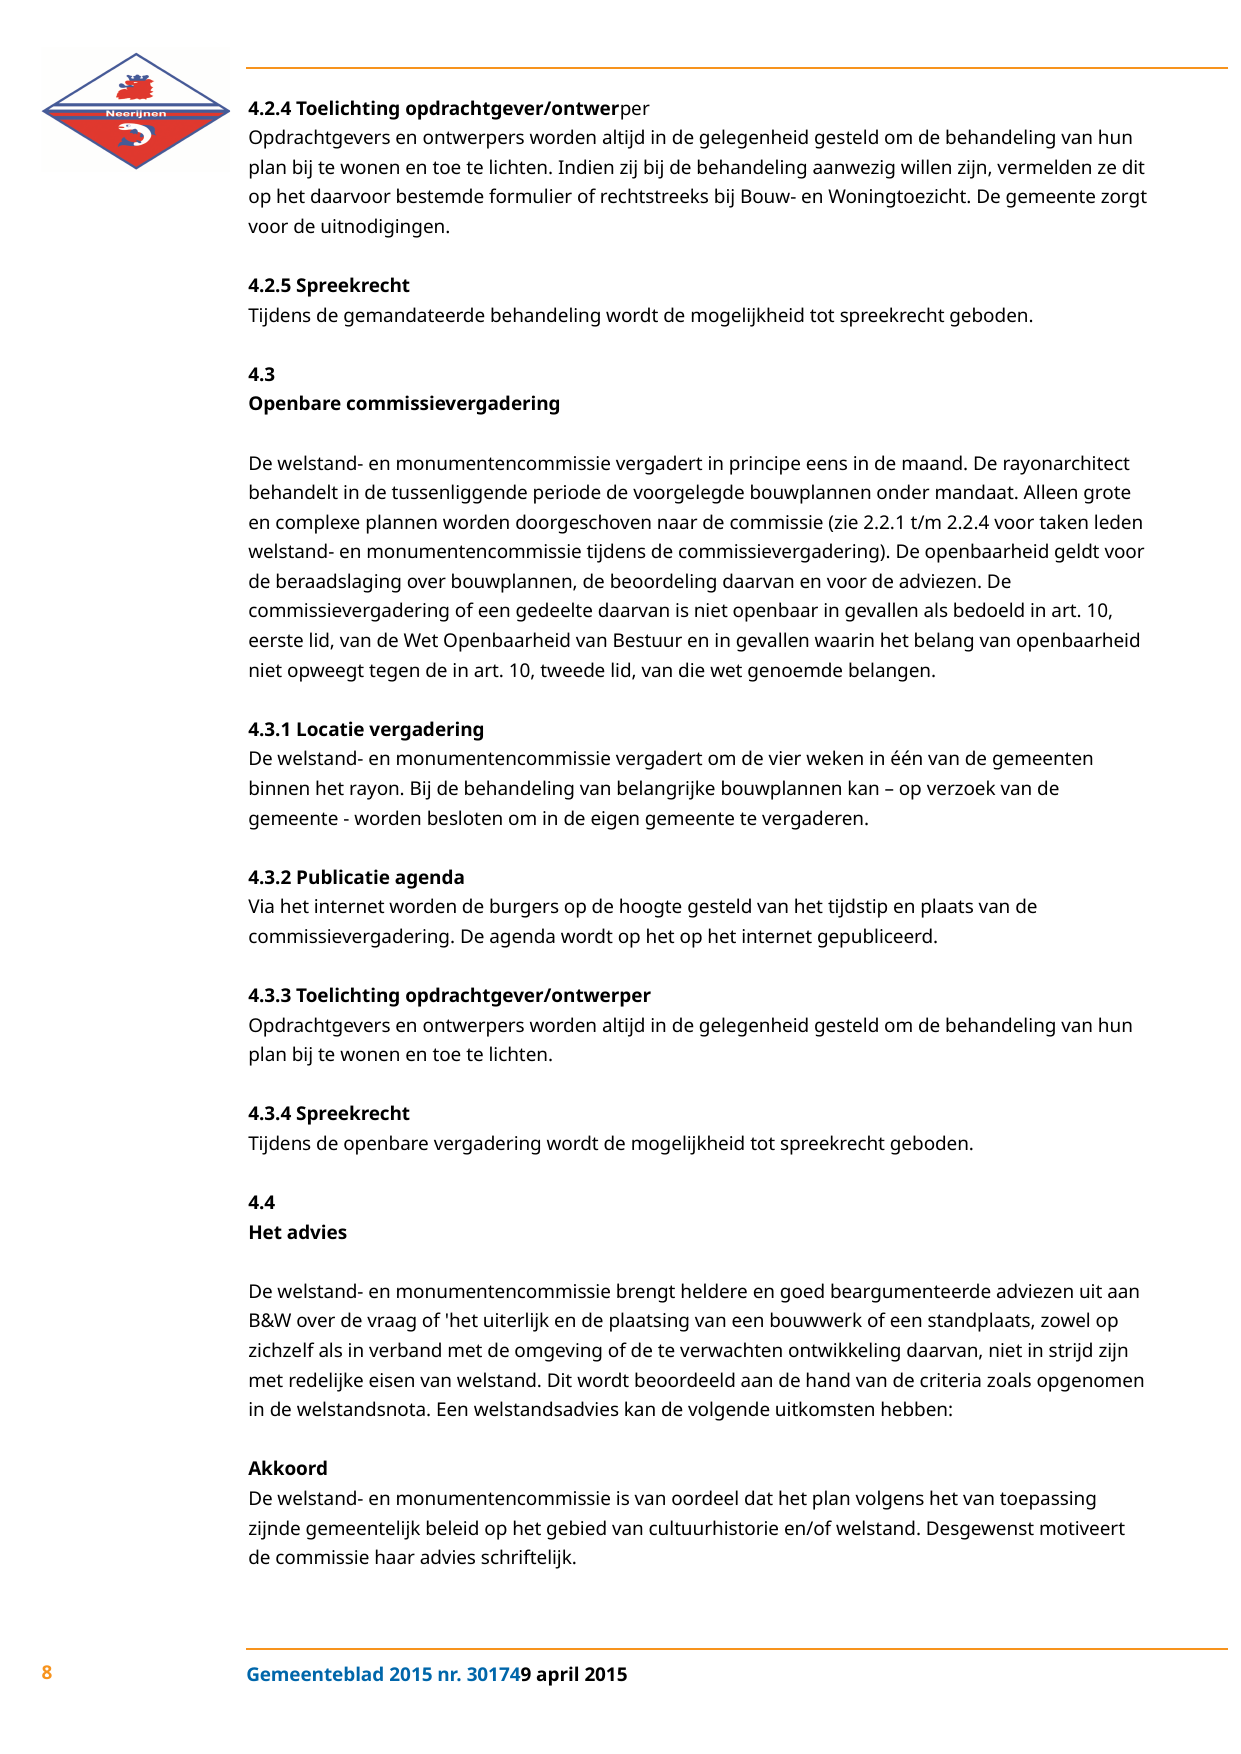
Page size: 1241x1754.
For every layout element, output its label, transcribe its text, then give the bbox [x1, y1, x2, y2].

text Tijdens de openbare vergadering wordt de mogelijkheid tot spreekrecht geboden. [248, 1130, 1152, 1156]
text 4.3.3 Toelichting opdrachtgever/ontwerper [248, 982, 1152, 1008]
text Akkoord [248, 1456, 1152, 1481]
text 4.4 [248, 1189, 1152, 1215]
text De welstand- en monumentencommissie vergadert om de vier weken in één van de gemeenten binnen het rayon. Bij de behandeling van belangrijke bouwplannen kan – op verzoek van de gemeente - worden besloten om in de eigen gemeente te vergaderen. [248, 746, 1152, 831]
text 4.3 [248, 361, 1152, 387]
picture [41, 47, 231, 172]
text Het advies [248, 1219, 1152, 1245]
text Tijdens de gemandateerde behandeling wordt de mogelijkheid tot spreekrecht geboden. [248, 302, 1152, 328]
text Via het internet worden de burgers op de hoogte gesteld van het tijdstip en plaats van de commissievergadering. De agenda wordt op het op het internet gepubliceerd. [248, 893, 1152, 949]
text 4.2.5 Spreekrecht [248, 272, 1152, 298]
text 4.3.2 Publicatie agenda [248, 864, 1152, 890]
text 4.3.4 Spreekrecht [248, 1101, 1152, 1126]
text De welstand- en monumentencommissie vergadert in principe eens in de maand. De rayonarchitect behandelt in de tussenliggende periode de voorgelegde bouwplannen onder mandaat. Alleen grote en complexe plannen worden doorgeschoven naar de commissie (zie 2.2.1 t/m 2.2.4 voor taken leden welstand- en monumentencommissie tijdens de commissievergadering). De openbaarheid geldt voor de beraadslaging over bouwplannen, de beoordeling daarvan en voor de adviezen. De commissievergadering of een gedeelte daarvan is niet openbaar in gevallen als bedoeld in art. 10, eerste lid, van de Wet Openbaarheid van Bestuur en in gevallen waarin het belang van openbaarheid niet opweegt tegen de in art. 10, tweede lid, van die wet genoemde belangen. [248, 450, 1152, 683]
text 4.2.4 Toelichting opdrachtgever/ontwerper [248, 95, 1152, 121]
text Opdrachtgevers en ontwerpers worden altijd in de gelegenheid gesteld om de behandeling van hun plan bij te wonen en toe te lichten. Indien zij bij de behandeling aanwezig willen zijn, vermelden ze dit op het daarvoor bestemde formulier of rechtstreeks bij Bouw- en Woningtoezicht. De gemeente zorgt voor de uitnodigingen. [248, 124, 1152, 239]
text Opdrachtgevers en ontwerpers worden altijd in de gelegenheid gesteld om de behandeling van hun plan bij te wonen en toe te lichten. [248, 1012, 1152, 1067]
text 4.3.1 Locatie vergadering [248, 716, 1152, 742]
text De welstand- en monumentencommissie brengt heldere en goed beargumenteerde adviezen uit aan B&W over de vraag of 'het uiterlijk en de plaatsing van een bouwwerk of een standplaats, zowel op zichzelf als in verband met de omgeving of de te verwachten ontwikkeling daarvan, niet in strijd zijn met redelijke eisen van welstand. Dit wordt beoordeeld aan de hand van de criteria zoals opgenomen in de welstandsnota. Een welstandsadvies kan de volgende uitkomsten hebben: [248, 1278, 1152, 1422]
text Openbare commissievergadering [248, 391, 1152, 416]
text De welstand- en monumentencommissie is van oordeel dat het plan volgens het van toepassing zijnde gemeentelijk beleid op het gebied van cultuurhistorie en/of welstand. Desgewenst motiveert de commissie haar advies schriftelijk. [248, 1485, 1152, 1570]
